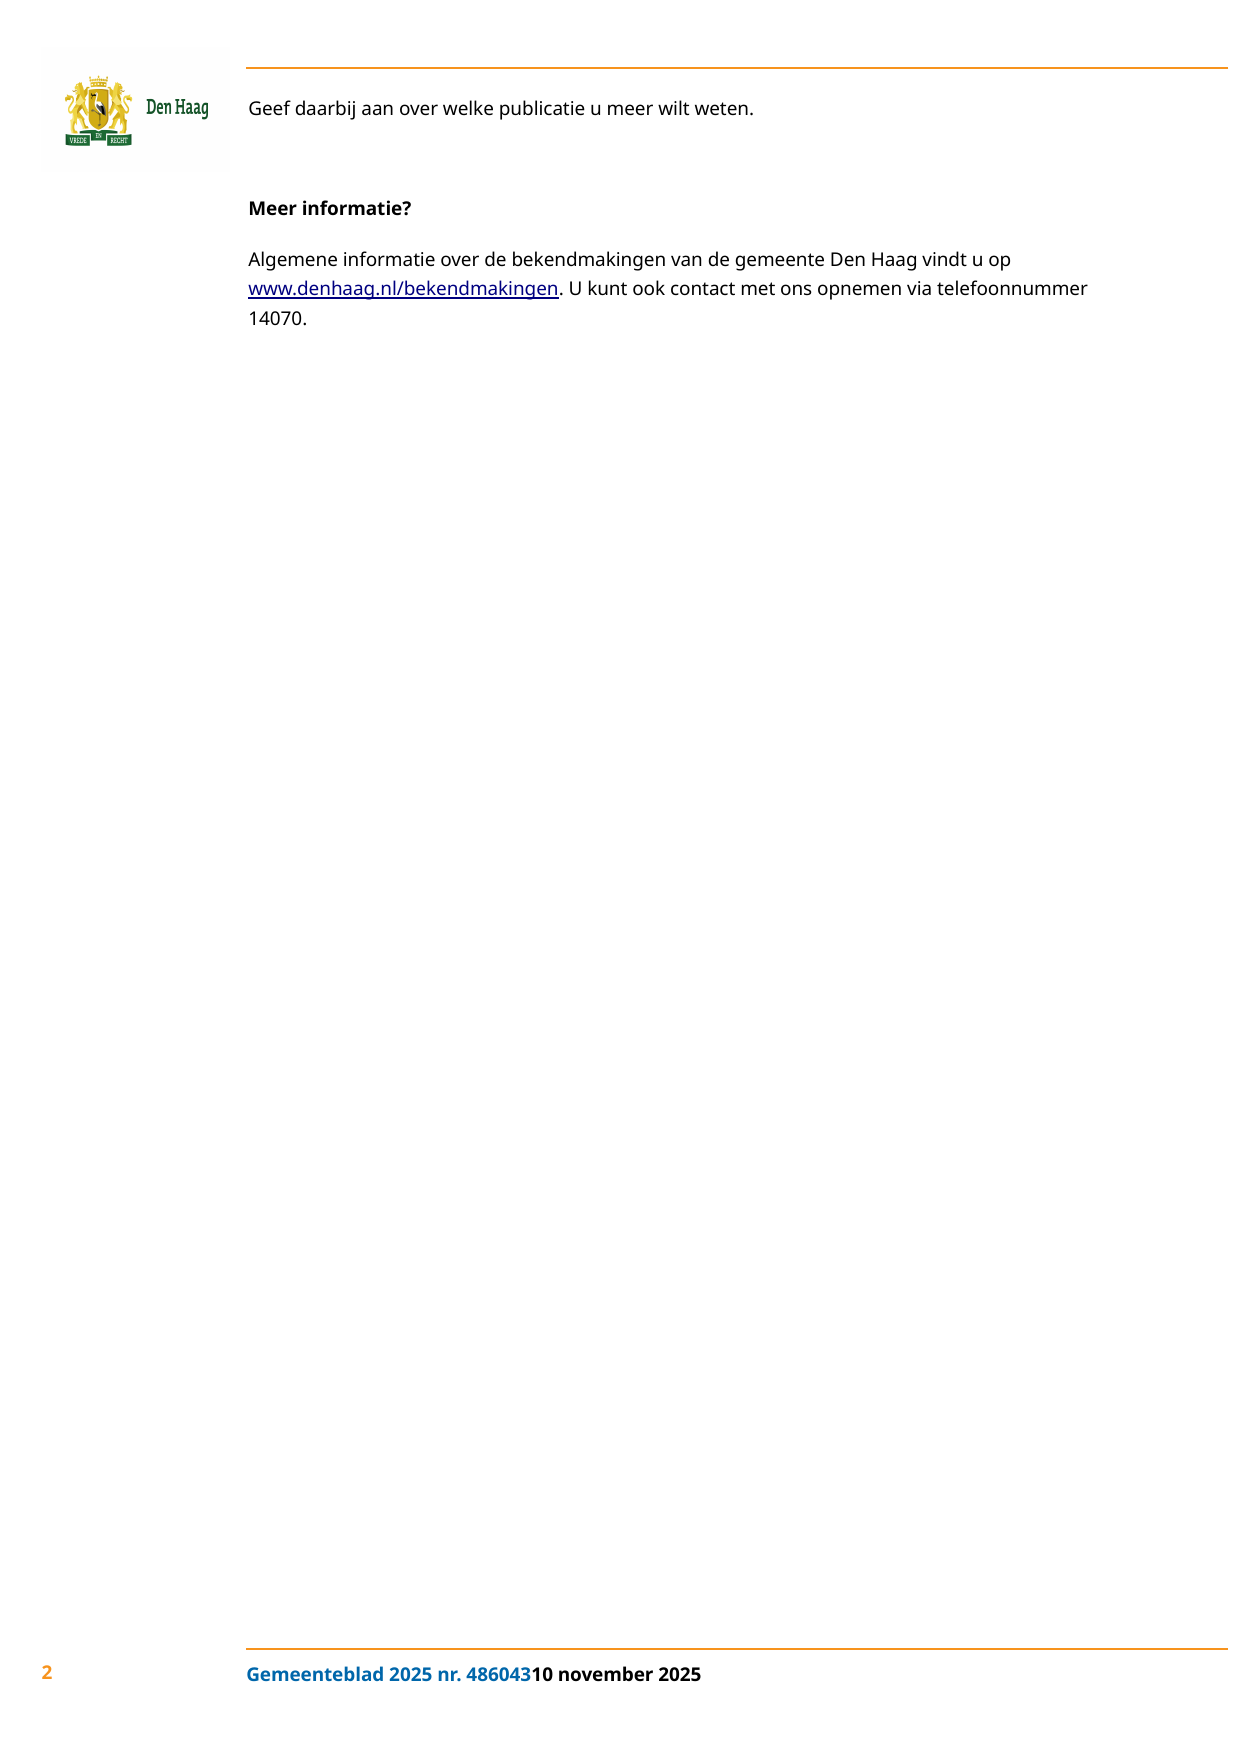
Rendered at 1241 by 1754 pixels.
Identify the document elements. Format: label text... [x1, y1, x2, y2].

text Meer informatie? [248, 196, 1152, 221]
text Algemene informatie over de bekendmakingen van de gemeente Den Haag vindt u op www.denhaag.nl/bekendmakingen. U kunt ook contact met ons opnemen via telefoonnummer 14070. [248, 246, 1152, 331]
picture [41, 47, 231, 172]
text Geef daarbij aan over welke publicatie u meer wilt weten. [248, 95, 1152, 121]
